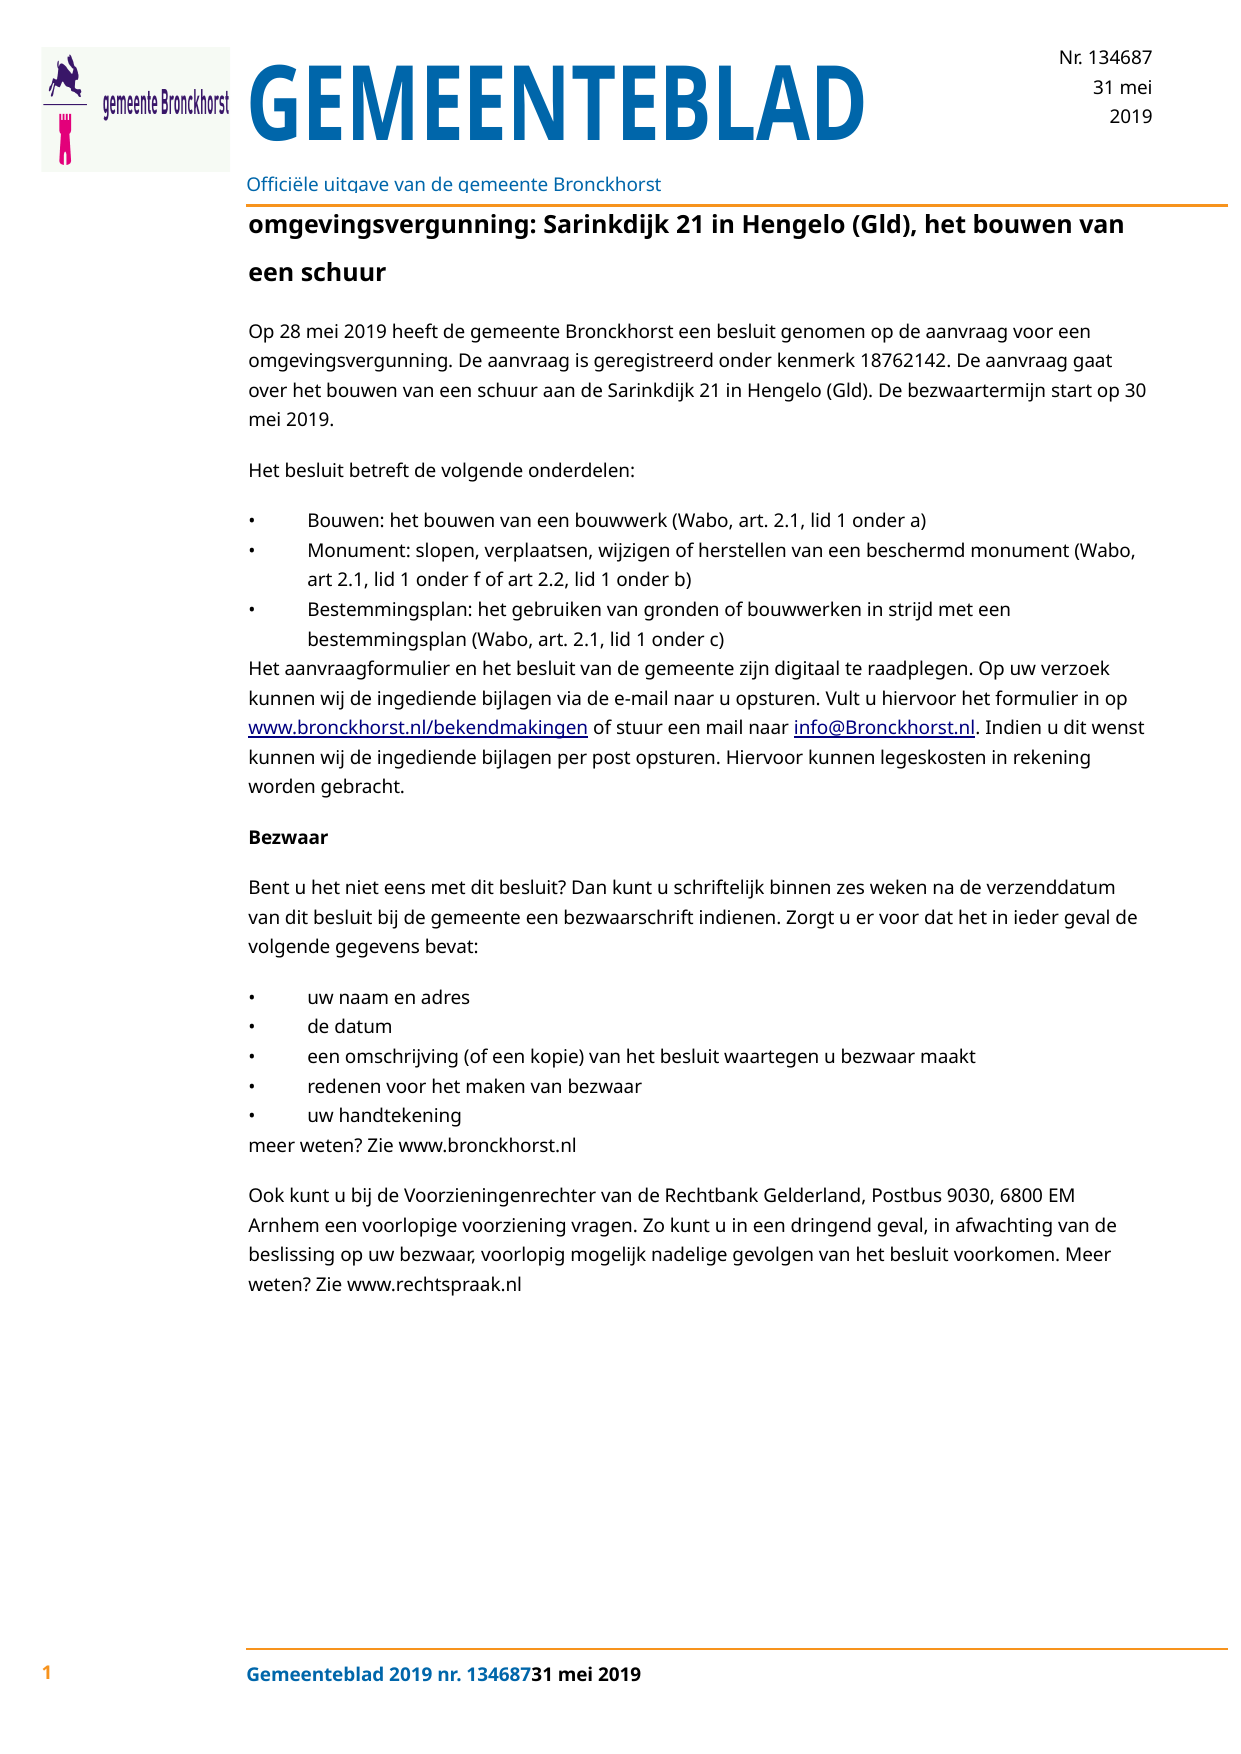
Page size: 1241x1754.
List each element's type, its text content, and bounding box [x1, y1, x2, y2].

list uw naam en adres [248, 984, 1152, 1010]
list de datum [248, 1014, 1152, 1039]
text omgevingsvergunning: Sarinkdijk 21 in Hengelo (Gld), het bouwen van een schuur [248, 207, 1152, 288]
text Het besluit betreft de volgende onderdelen: [248, 457, 1152, 483]
text meer weten? Zie www.bronckhorst.nl [248, 1132, 1152, 1158]
text Bezwaar [248, 824, 1152, 850]
list een omschrijving (of een kopie) van het besluit waartegen u bezwaar maakt [248, 1043, 1152, 1069]
list redenen voor het maken van bezwaar [248, 1073, 1152, 1099]
text Bent u het niet eens met dit besluit? Dan kunt u schriftelijk binnen zes weken na de verzenddatum van dit besluit bij de gemeente een bezwaarschrift indienen. Zorgt u er voor dat het in ieder geval de volgende gegevens bevat: [248, 874, 1152, 959]
list Bouwen: het bouwen van een bouwwerk (Wabo, art. 2.1, lid 1 onder a) [248, 507, 1152, 533]
text Ook kunt u bij de Voorzieningenrechter van de Rechtbank Gelderland, Postbus 9030, 6800 EM Arnhem een voorlopige voorziening vragen. Zo kunt u in een dringend geval, in afwachting van de beslissing op uw bezwaar, voorlopig mogelijk nadelige gevolgen van het besluit voorkomen. Meer weten? Zie www.rechtspraak.nl [248, 1182, 1152, 1297]
list Monument: slopen, verplaatsen, wijzigen of herstellen van een beschermd monument (Wabo, art 2.1, lid 1 onder f of art 2.2, lid 1 onder b) [248, 537, 1152, 592]
text Op 28 mei 2019 heeft de gemeente Bronckhorst een besluit genomen op de aanvraag voor een omgevingsvergunning. De aanvraag is geregistreerd onder kenmerk 18762142. De aanvraag gaat over het bouwen van een schuur aan de Sarinkdijk 21 in Hengelo (Gld). De bezwaartermijn start op 30 mei 2019. [248, 318, 1152, 432]
list Bestemmingsplan: het gebruiken van gronden of bouwwerken in strijd met een bestemmingsplan (Wabo, art. 2.1, lid 1 onder c) [248, 596, 1152, 652]
text Het aanvraagformulier en het besluit van de gemeente zijn digitaal te raadplegen. Op uw verzoek kunnen wij de ingediende bijlagen via de e-mail naar u opsturen. Vult u hiervoor het formulier in op www.bronckhorst.nl/bekendmakingen of stuur een mail naar info@Bronckhorst.nl. Indien u dit wenst kunnen wij de ingediende bijlagen per post opsturen. Hiervoor kunnen legeskosten in rekening worden gebracht. [248, 655, 1152, 799]
list uw handtekening [248, 1102, 1152, 1128]
picture [41, 47, 231, 172]
